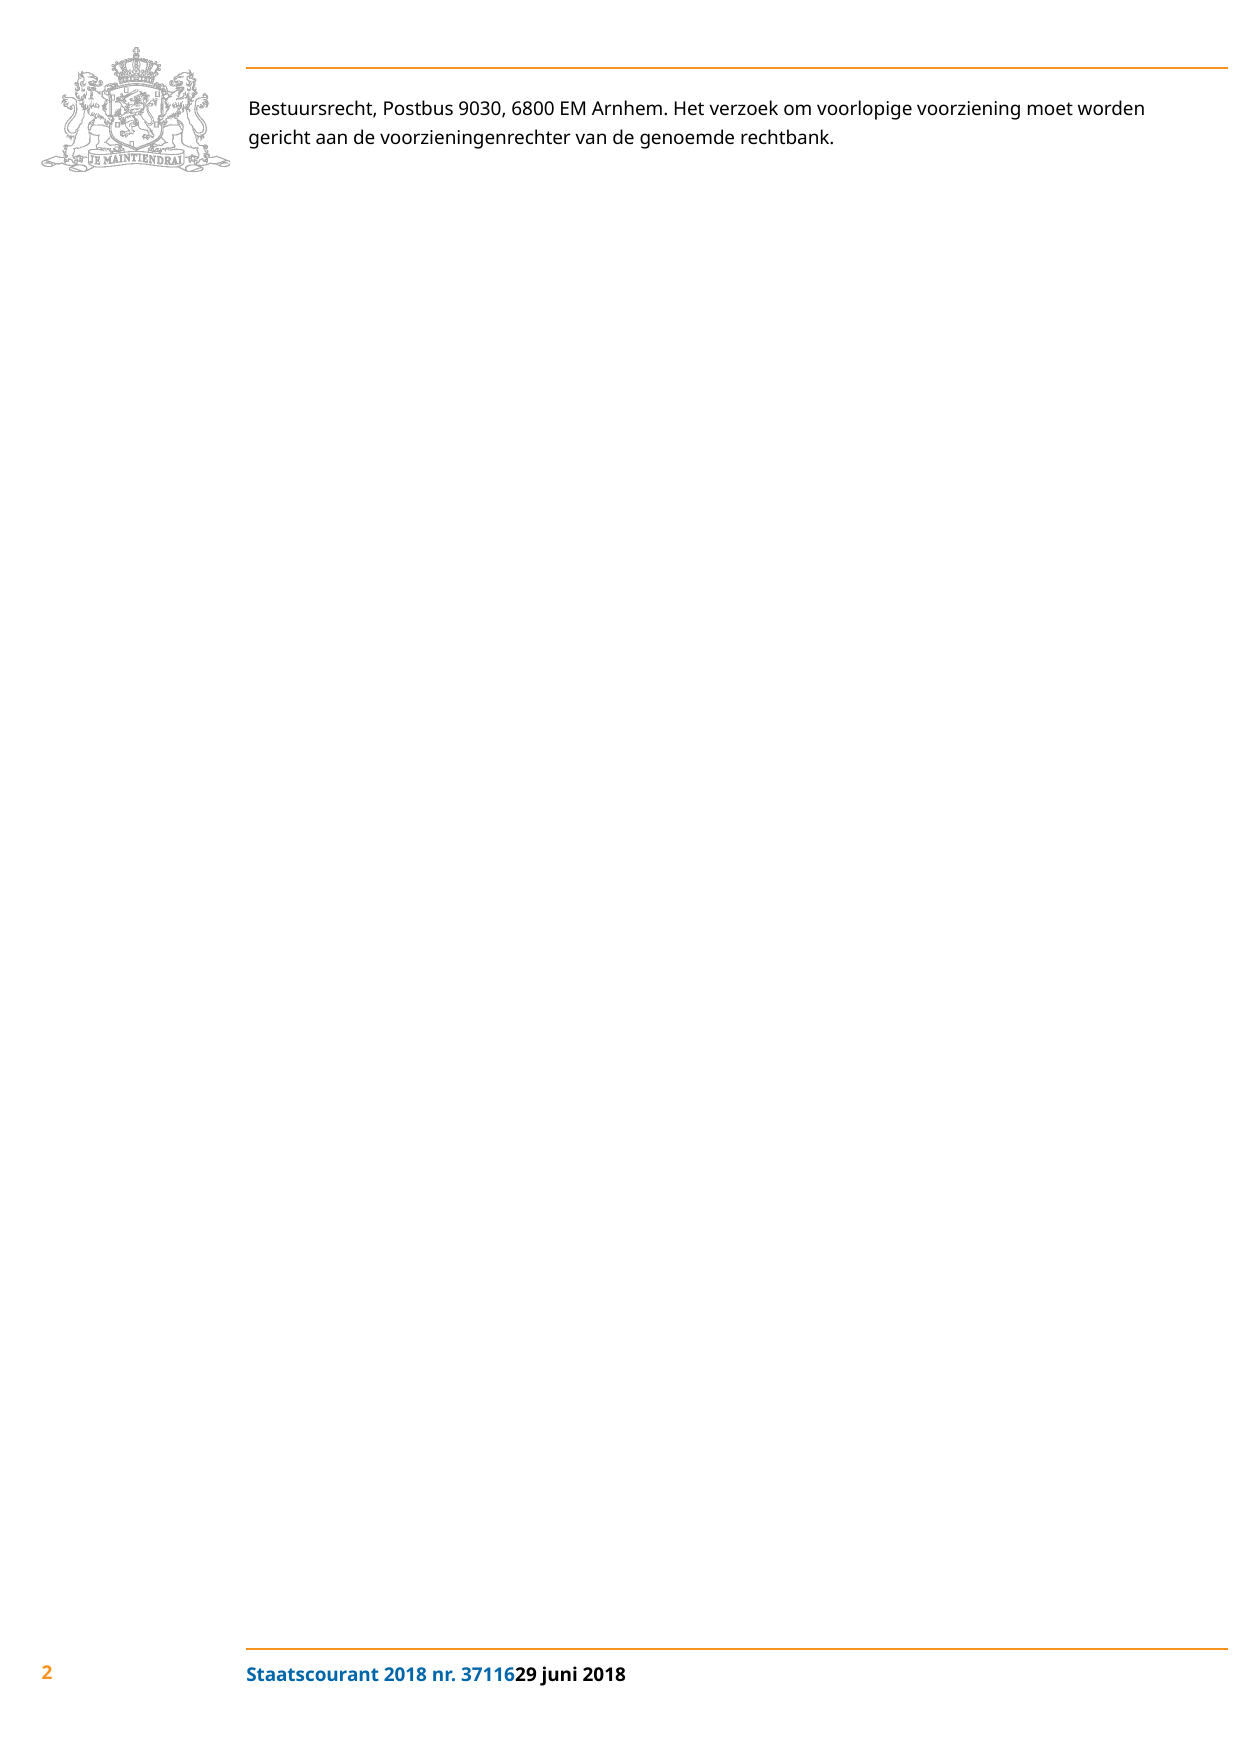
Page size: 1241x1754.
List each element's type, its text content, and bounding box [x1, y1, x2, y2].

text Bestuursrecht, Postbus 9030, 6800 EM Arnhem. Het verzoek om voorlopige voorziening moet worden gericht aan de voorzieningenrechter van de genoemde rechtbank. [248, 95, 1152, 150]
picture [41, 47, 231, 172]
